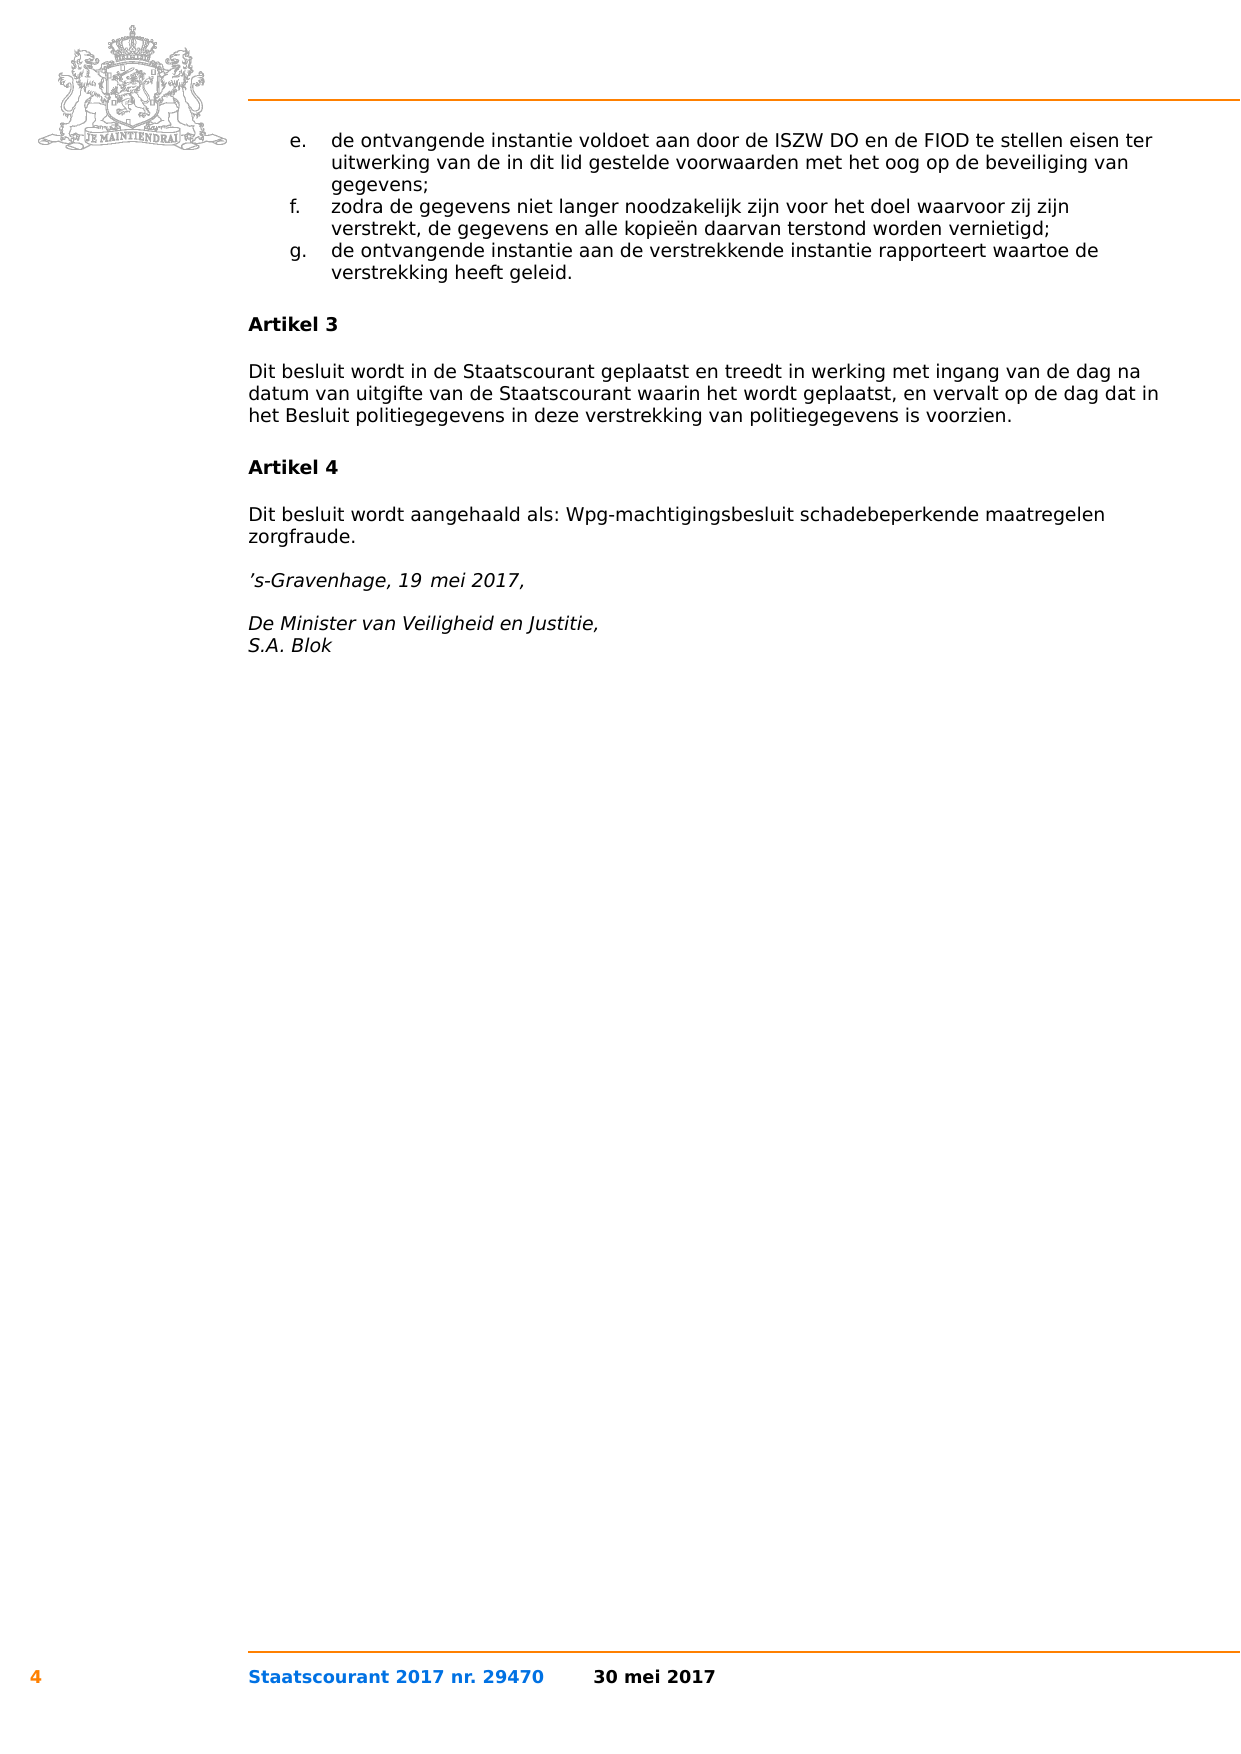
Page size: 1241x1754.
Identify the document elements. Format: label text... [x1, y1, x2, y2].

subtitle Artikel 4 [248, 457, 1163, 479]
text De Minister van Veiligheid en Justitie, S.A. Blok [248, 613, 1163, 657]
text f. zodra de gegevens niet langer noodzakelijk zijn voor het doel waarvoor zij zijn verstrekt, de gegevens en alle kopieën daarvan terstond worden vernietigd; [289, 196, 1163, 240]
text Dit besluit wordt in de Staatscourant geplaatst en treedt in werking met ingang van de dag na datum van uitgifte van de Staatscourant waarin het wordt geplaatst, en vervalt op de dag dat in het Besluit politiegegevens in deze verstrekking van politiegegevens is voorzien. [248, 361, 1163, 427]
subtitle Artikel 3 [248, 314, 1163, 336]
picture [38, 25, 227, 150]
text Dit besluit wordt aangehaald als: Wpg-machtigingsbesluit schadebeperkende maatregelen zorgfraude. [248, 504, 1163, 548]
text g. de ontvangende instantie aan de verstrekkende instantie rapporteert waartoe de verstrekking heeft geleid. [289, 240, 1163, 284]
text ’s-Gravenhage, 19 mei 2017, [248, 569, 1163, 591]
text e. de ontvangende instantie voldoet aan door de ISZW DO en de FIOD te stellen eisen ter uitwerking van de in dit lid gestelde voorwaarden met het oog op de beveiliging van gegevens; [289, 130, 1163, 196]
